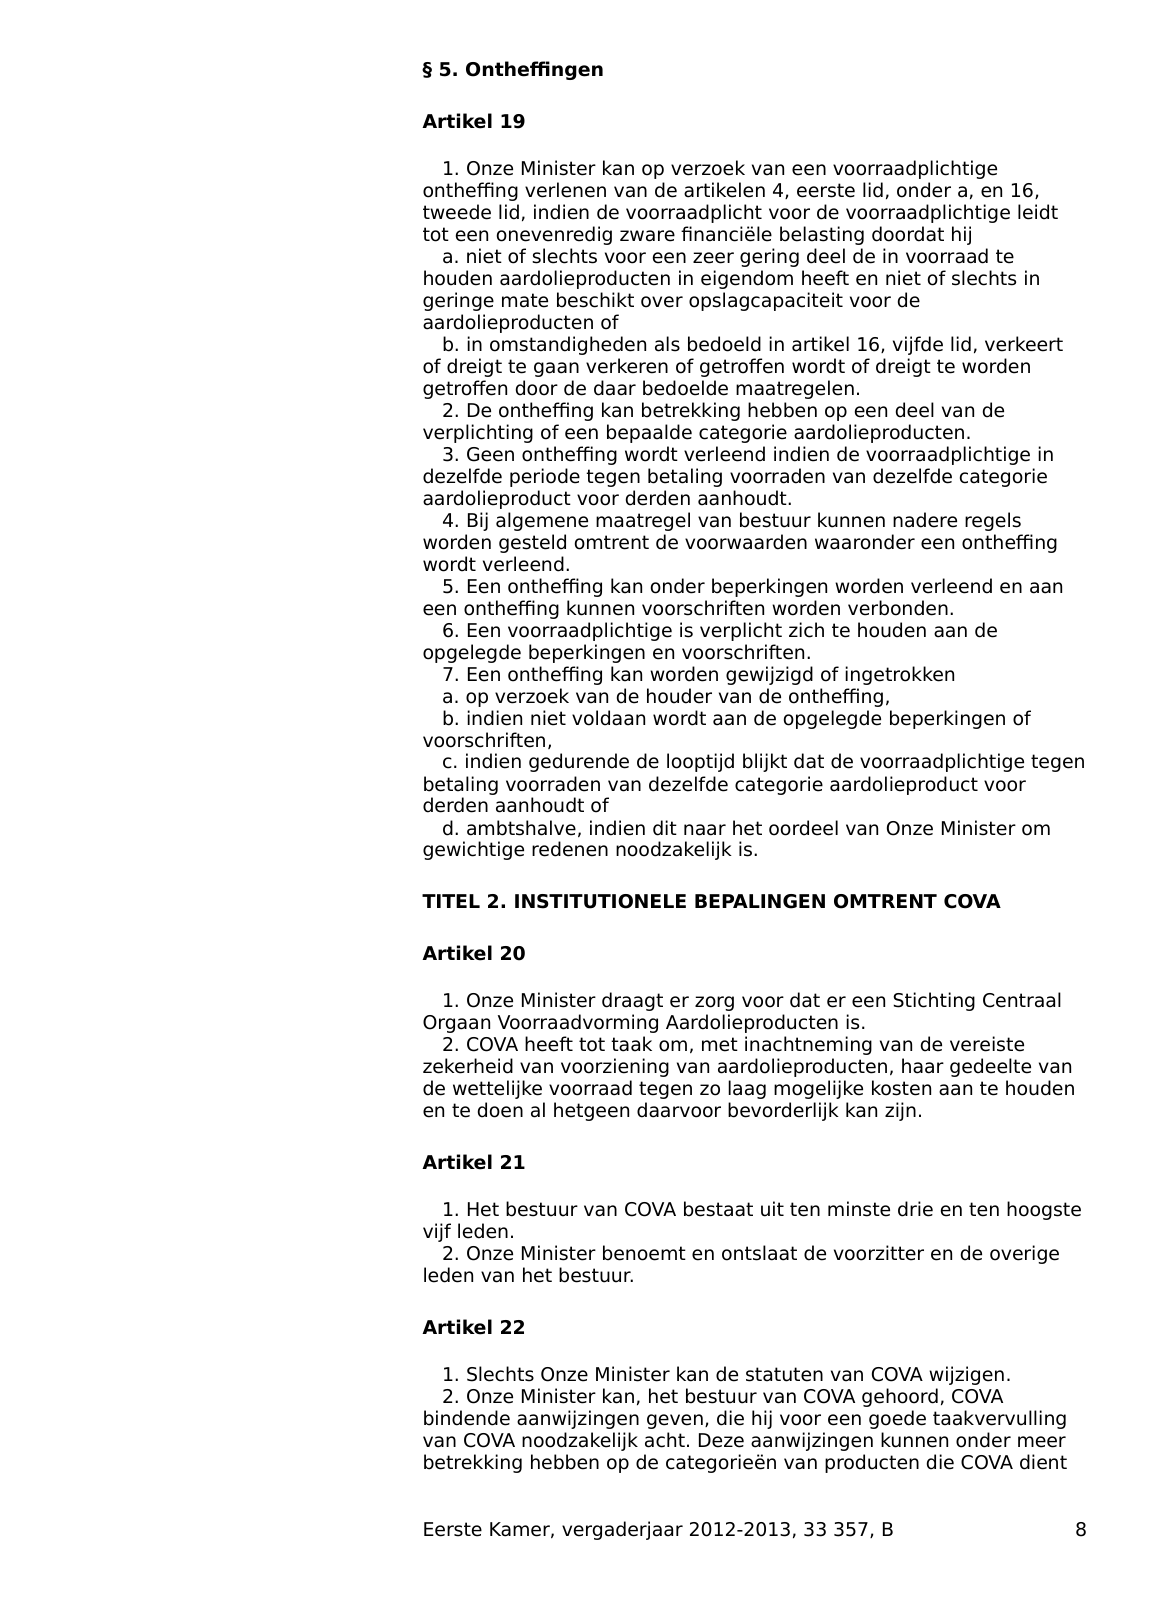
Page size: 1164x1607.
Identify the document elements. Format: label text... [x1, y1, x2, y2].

text 2. COVA heeft tot taak om, met inachtneming van de vereiste zekerheid van voorziening van aardolieproducten, haar gedeelte van de wettelijke voorraad tegen zo laag mogelijke kosten aan te houden en te doen al hetgeen daarvoor bevorderlijk kan zijn. [422, 1034, 1087, 1122]
subtitle § 5. Ontheffingen [422, 59, 1087, 81]
text 1. Slechts Onze Minister kan de statuten van COVA wijzigen. [422, 1364, 1087, 1386]
text 5. Een ontheffing kan onder beperkingen worden verleend en aan een ontheffing kunnen voorschriften worden verbonden. [422, 576, 1087, 619]
text 2. Onze Minister kan, het bestuur van COVA gehoord, COVA bindende aanwijzingen geven, die hij voor een goede taakvervulling van COVA noodzakelijk acht. Deze aanwijzingen kunnen onder meer betrekking hebben op de categorieën van producten die COVA dient [422, 1386, 1087, 1474]
text b. in omstandigheden als bedoeld in artikel 16, vijfde lid, verkeert of dreigt te gaan verkeren of getroffen wordt of dreigt te worden getroffen door de daar bedoelde maatregelen. [422, 334, 1087, 400]
text 1. Het bestuur van COVA bestaat uit ten minste drie en ten hoogste vijf leden. [422, 1199, 1087, 1243]
text 1. Onze Minister draagt er zorg voor dat er een Stichting Centraal Orgaan Voorraadvorming Aardolieproducten is. [422, 990, 1087, 1034]
text 7. Een ontheffing kan worden gewijzigd of ingetrokken [422, 663, 1087, 686]
text 1. Onze Minister kan op verzoek van een voorraadplichtige ontheffing verlenen van de artikelen 4, eerste lid, onder a, en 16, tweede lid, indien de voorraadplicht voor de voorraadplichtige leidt tot een onevenredig zware financiële belasting doordat hij [422, 158, 1087, 246]
text 2. De ontheffing kan betrekking hebben op een deel van de verplichting of een bepaalde categorie aardolieproducten. [422, 400, 1087, 444]
text 3. Geen ontheffing wordt verleend indien de voorraadplichtige in dezelfde periode tegen betaling voorraden van dezelfde categorie aardolieproduct voor derden aanhoudt. [422, 444, 1087, 510]
subtitle Artikel 19 [422, 111, 1087, 133]
text c. indien gedurende de looptijd blijkt dat de voorraadplichtige tegen betaling voorraden van dezelfde categorie aardolieproduct voor derden aanhoudt of [422, 751, 1087, 817]
text 6. Een voorraadplichtige is verplicht zich te houden aan de opgelegde beperkingen en voorschriften. [422, 619, 1087, 663]
text 4. Bij algemene maatregel van bestuur kunnen nadere regels worden gesteld omtrent de voorwaarden waaronder een ontheffing wordt verleend. [422, 510, 1087, 576]
subtitle Artikel 21 [422, 1152, 1087, 1174]
text 2. Onze Minister benoemt en ontslaat de voorzitter en de overige leden van het bestuur. [422, 1243, 1087, 1287]
text a. niet of slechts voor een zeer gering deel de in voorraad te houden aardolieproducten in eigendom heeft en niet of slechts in geringe mate beschikt over opslagcapaciteit voor de aardolieproducten of [422, 246, 1087, 334]
subtitle Artikel 20 [422, 943, 1087, 965]
subtitle TITEL 2. INSTITUTIONELE BEPALINGEN OMTRENT COVA [422, 891, 1087, 913]
text d. ambtshalve, indien dit naar het oordeel van Onze Minister om gewichtige redenen noodzakelijk is. [422, 817, 1087, 861]
text a. op verzoek van de houder van de ontheffing, [422, 686, 1087, 707]
text b. indien niet voldaan wordt aan de opgelegde beperkingen of voorschriften, [422, 707, 1087, 751]
subtitle Artikel 22 [422, 1317, 1087, 1339]
